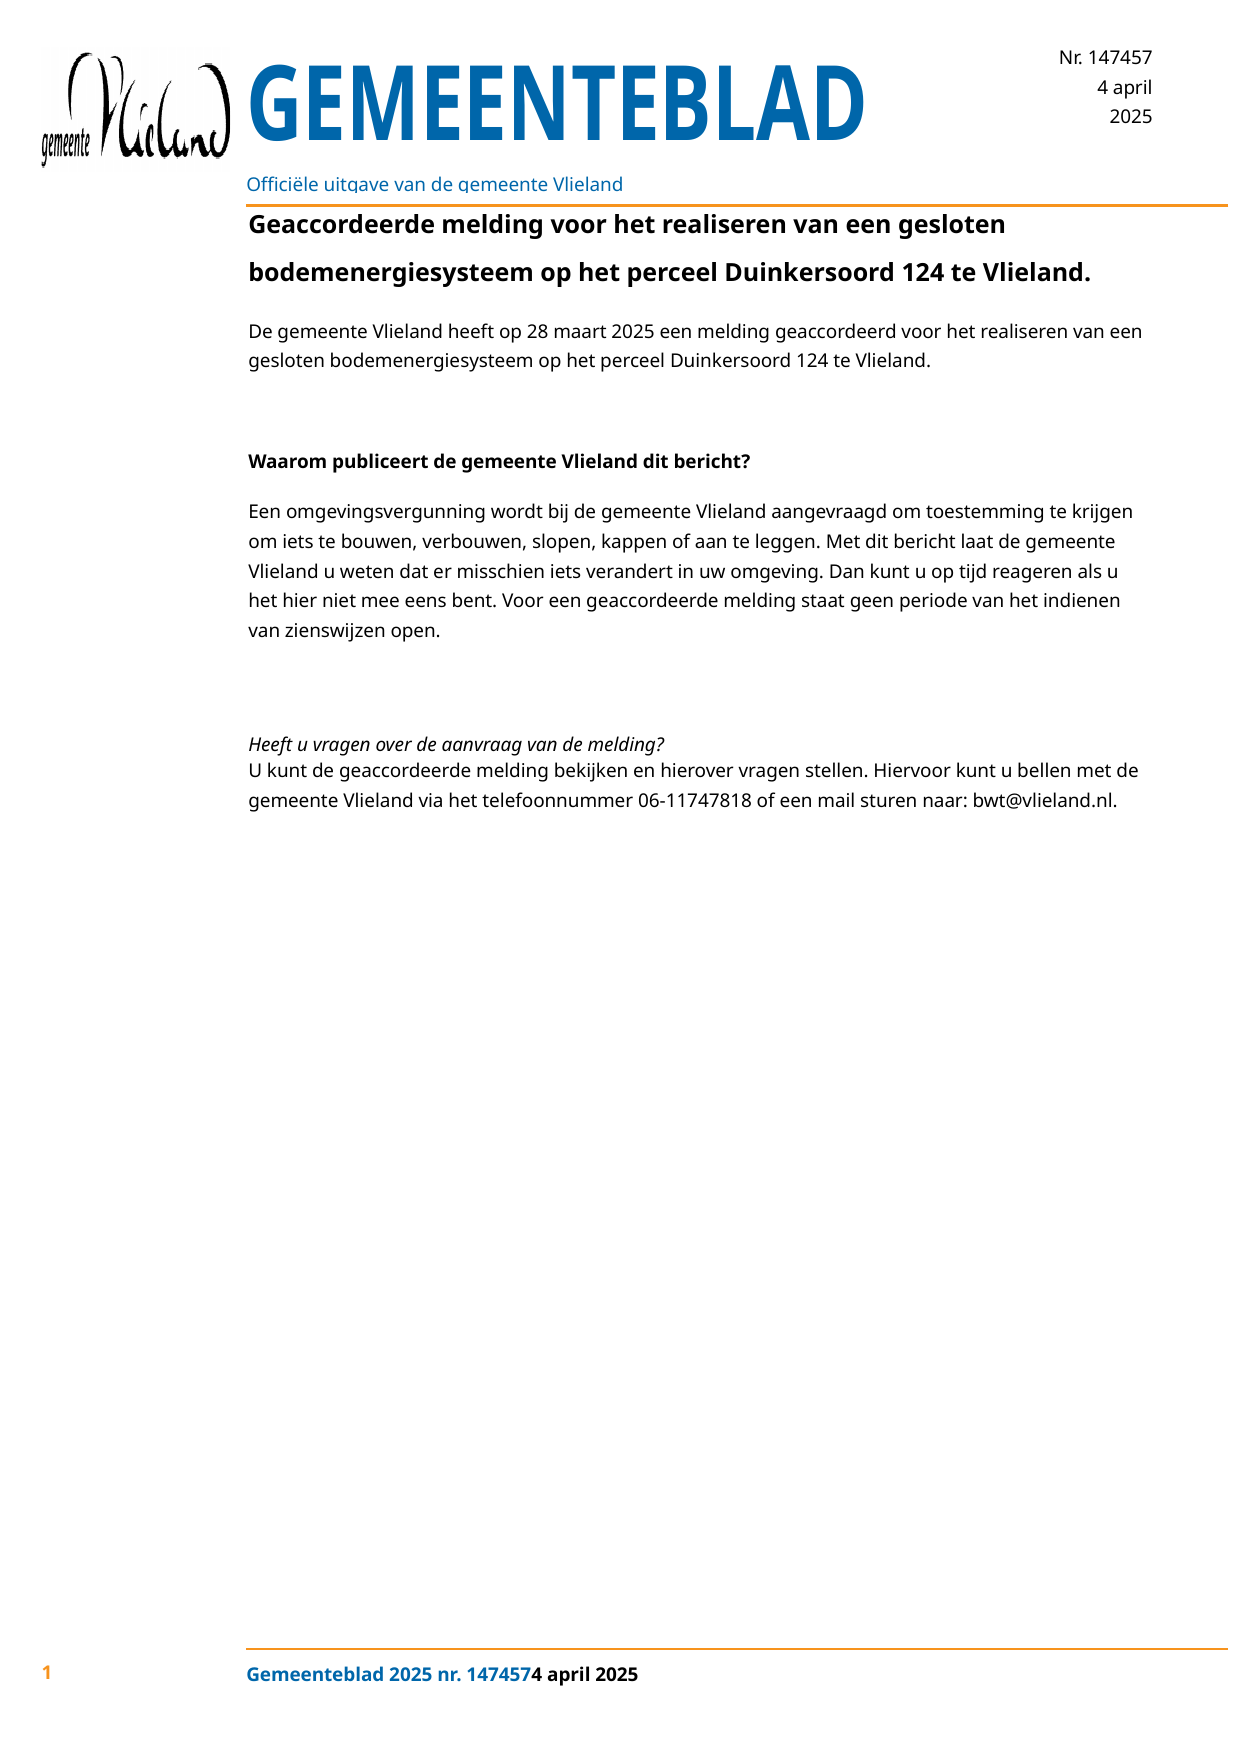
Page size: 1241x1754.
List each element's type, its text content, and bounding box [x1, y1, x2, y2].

text Waarom publiceert de gemeente Vlieland dit bericht? [248, 448, 1152, 474]
text Geaccordeerde melding voor het realiseren van een gesloten bodemenergiesysteem op het perceel Duinkersoord 124 te Vlieland. [248, 207, 1152, 288]
text De gemeente Vlieland heeft op 28 maart 2025 een melding geaccordeerd voor het realiseren van een gesloten bodemenergiesysteem op het perceel Duinkersoord 124 te Vlieland. [248, 318, 1152, 373]
text U kunt de geaccordeerde melding bekijken en hierover vragen stellen. Hiervoor kunt u bellen met de gemeente Vlieland via het telefoonnummer 06-11747818 of een mail sturen naar: bwt@vlieland.nl. [248, 757, 1152, 812]
picture [41, 47, 231, 172]
text Heeft u vragen over de aanvraag van de melding? [248, 731, 1152, 757]
text Een omgevingsvergunning wordt bij de gemeente Vlieland aangevraagd om toestemming te krijgen om iets te bouwen, verbouwen, slopen, kappen of aan te leggen. Met dit bericht laat de gemeente Vlieland u weten dat er misschien iets verandert in uw omgeving. Dan kunt u op tijd reageren als u het hier niet mee eens bent. Voor een geaccordeerde melding staat geen periode van het indienen van zienswijzen open. [248, 499, 1152, 643]
